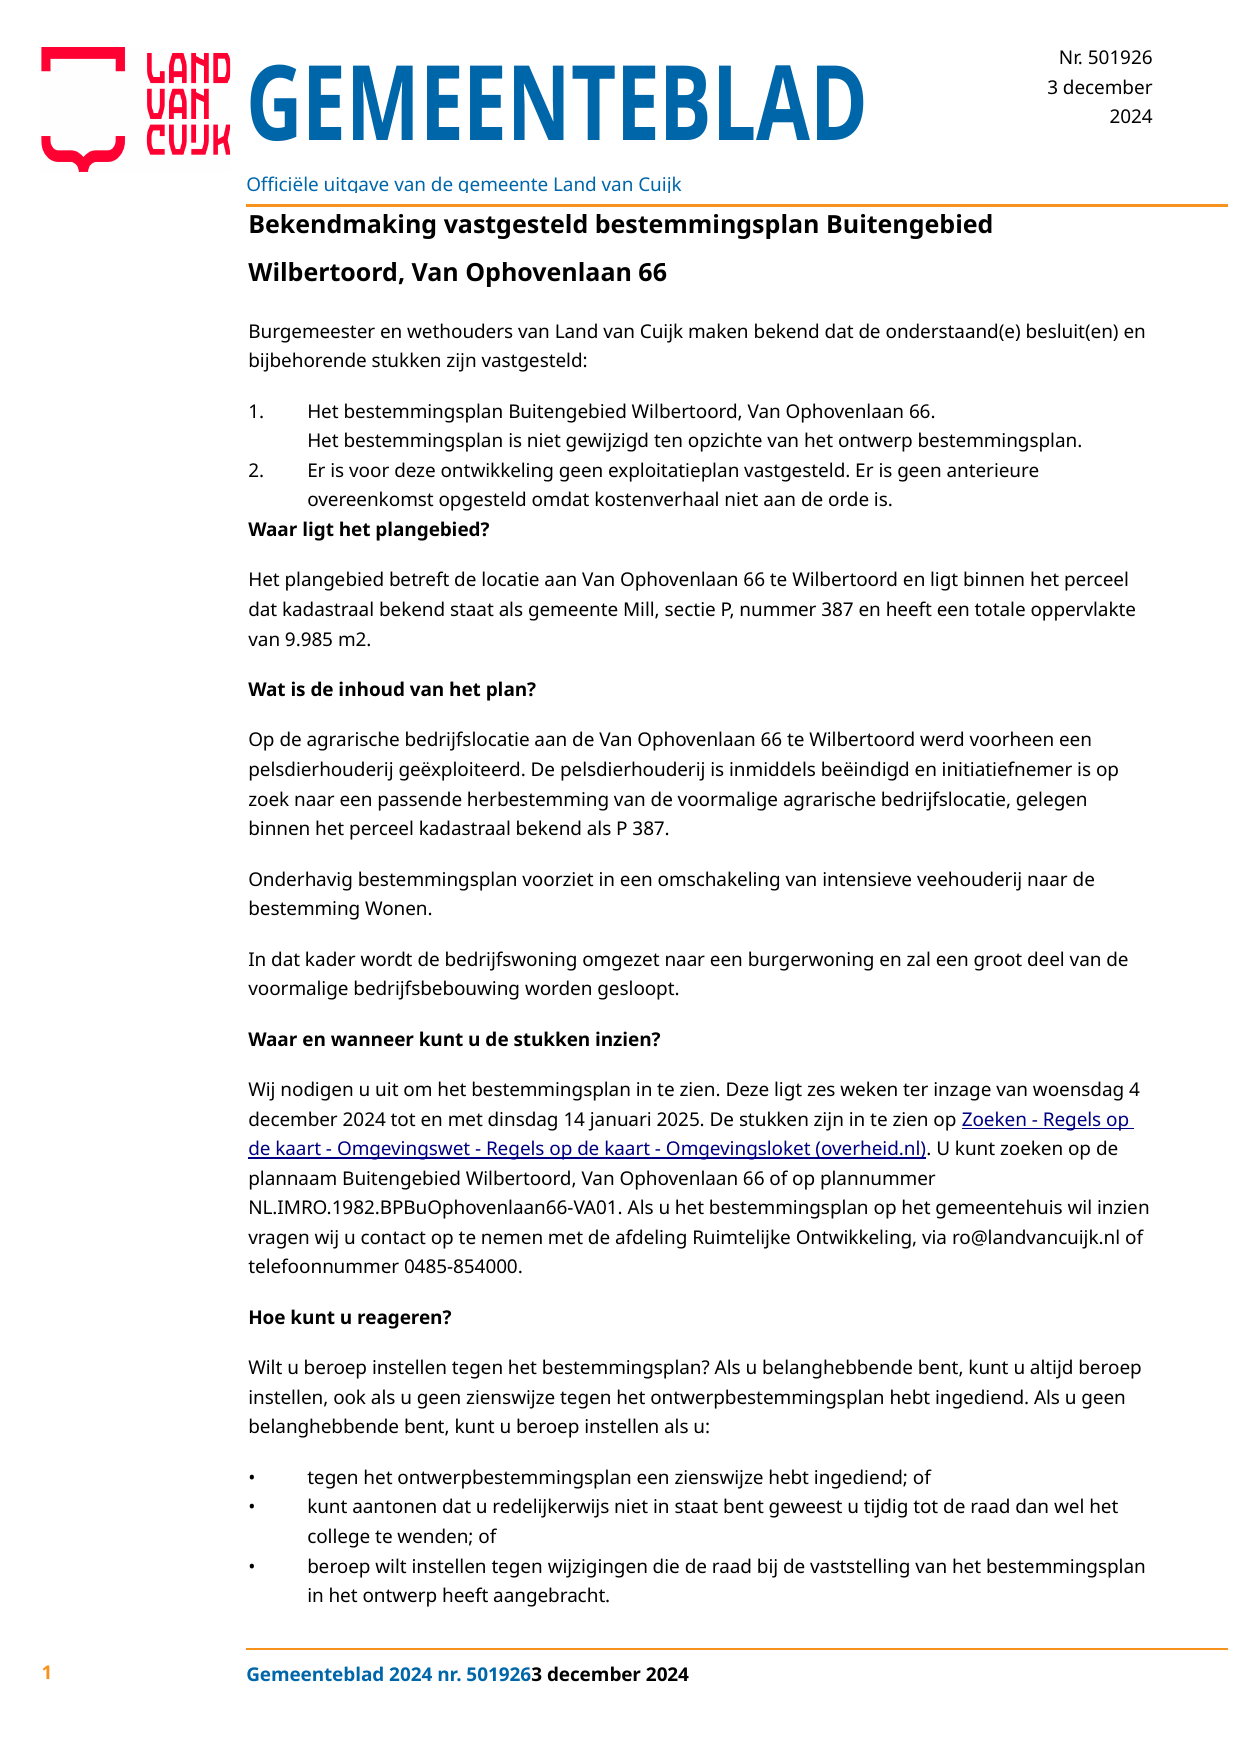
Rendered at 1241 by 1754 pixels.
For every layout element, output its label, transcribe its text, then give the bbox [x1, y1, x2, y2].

list Er is voor deze ontwikkeling geen exploitatieplan vastgesteld. Er is geen anterieure overeenkomst opgesteld omdat kostenverhaal niet aan de orde is. [248, 457, 1152, 512]
list Het bestemmingsplan Buitengebied Wilbertoord, Van Ophovenlaan 66. [248, 398, 1152, 424]
text Waar ligt het plangebied? [248, 516, 1152, 542]
list tegen het ontwerpbestemmingsplan een zienswijze hebt ingediend; of [248, 1464, 1152, 1490]
text Het plangebied betreft de locatie aan Van Ophovenlaan 66 te Wilbertoord en ligt binnen het perceel dat kadastraal bekend staat als gemeente Mill, sectie P, nummer 387 en heeft een totale oppervlakte van 9.985 m2. [248, 567, 1152, 652]
text Waar en wanneer kunt u de stukken inzien? [248, 1026, 1152, 1052]
text Op de agrarische bedrijfslocatie aan de Van Ophovenlaan 66 te Wilbertoord werd voorheen een pelsdierhouderij geëxploiteerd. De pelsdierhouderij is inmiddels beëindigd en initiatiefnemer is op zoek naar een passende herbestemming van de voormalige agrarische bedrijfslocatie, gelegen binnen het perceel kadastraal bekend als P 387. [248, 727, 1152, 841]
text Bekendmaking vastgesteld bestemmingsplan Buitengebied Wilbertoord, Van Ophovenlaan 66 [248, 207, 1152, 288]
picture [41, 47, 231, 172]
text Wij nodigen u uit om het bestemmingsplan in te zien. Deze ligt zes weken ter inzage van woensdag 4 december 2024 tot en met dinsdag 14 januari 2025. De stukken zijn in te zien op Zoeken - Regels op de kaart - Omgevingswet - Regels op de kaart - Omgevingsloket (overheid.nl). U kunt zoeken op de plannaam Buitengebied Wilbertoord, Van Ophovenlaan 66 of op plannummer NL.IMRO.1982.BPBuOphovenlaan66-VA01. Als u het bestemmingsplan op het gemeentehuis wil inzien vragen wij u contact op te nemen met de afdeling Ruimtelijke Ontwikkeling, via ro@landvancuijk.nl of telefoonnummer 0485-854000. [248, 1076, 1152, 1279]
text In dat kader wordt de bedrijfswoning omgezet naar een burgerwoning en zal een groot deel van de voormalige bedrijfsbebouwing worden gesloopt. [248, 946, 1152, 1001]
list Het bestemmingsplan is niet gewijzigd ten opzichte van het ontwerp bestemmingsplan. [248, 427, 1152, 453]
text Wilt u beroep instellen tegen het bestemmingsplan? Als u belanghebbende bent, kunt u altijd beroep instellen, ook als u geen zienswijze tegen het ontwerpbestemmingsplan hebt ingediend. Als u geen belanghebbende bent, kunt u beroep instellen als u: [248, 1354, 1152, 1439]
text Onderhavig bestemmingsplan voorziet in een omschakeling van intensieve veehouderij naar de bestemming Wonen. [248, 866, 1152, 921]
text Hoe kunt u reageren? [248, 1304, 1152, 1330]
list kunt aantonen dat u redelijkerwijs niet in staat bent geweest u tijdig tot de raad dan wel het college te wenden; of [248, 1494, 1152, 1549]
text Burgemeester en wethouders van Land van Cuijk maken bekend dat de onderstaand(e) besluit(en) en bijbehorende stukken zijn vastgesteld: [248, 318, 1152, 373]
text Wat is de inhoud van het plan? [248, 676, 1152, 702]
list beroep wilt instellen tegen wijzigingen die de raad bij de vaststelling van het bestemmingsplan in het ontwerp heeft aangebracht. [248, 1553, 1152, 1608]
